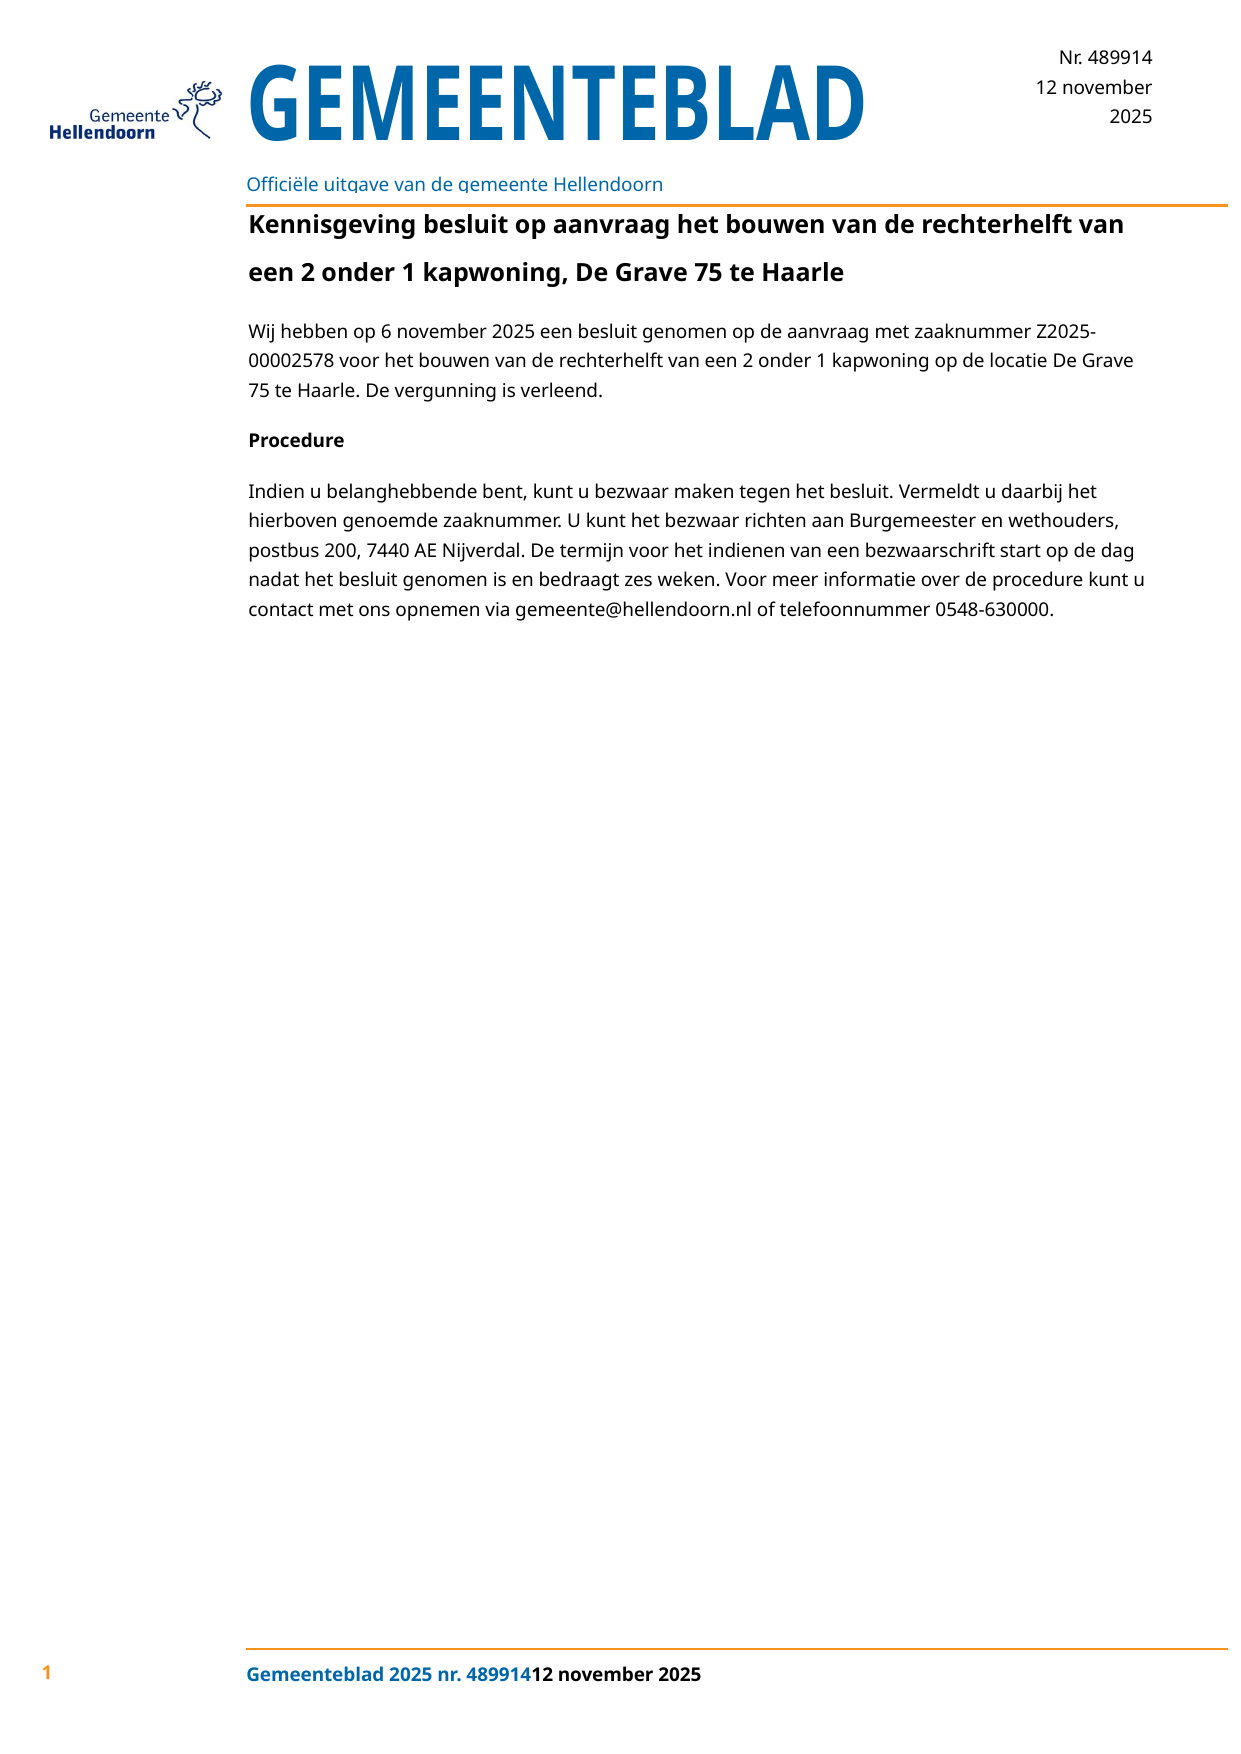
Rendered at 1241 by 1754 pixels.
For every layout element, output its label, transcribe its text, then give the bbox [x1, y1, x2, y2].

text Procedure [248, 427, 1152, 453]
text Indien u belanghebbende bent, kunt u bezwaar maken tegen het besluit. Vermeldt u daarbij het hierboven genoemde zaaknummer. U kunt het bezwaar richten aan Burgemeester en wethouders, postbus 200, 7440 AE Nijverdal. De termijn voor het indienen van een bezwaarschrift start op de dag nadat het besluit genomen is en bedraagt zes weken. Voor meer informatie over de procedure kunt u contact met ons opnemen via gemeente@hellendoorn.nl of telefoonnummer 0548-630000. [248, 478, 1152, 622]
text Kennisgeving besluit op aanvraag het bouwen van de rechterhelft van een 2 onder 1 kapwoning, De Grave 75 te Haarle [248, 207, 1152, 288]
picture [41, 47, 231, 172]
text Wij hebben op 6 november 2025 een besluit genomen op de aanvraag met zaaknummer Z2025-00002578 voor het bouwen van de rechterhelft van een 2 onder 1 kapwoning op de locatie De Grave 75 te Haarle. De vergunning is verleend. [248, 318, 1152, 403]
